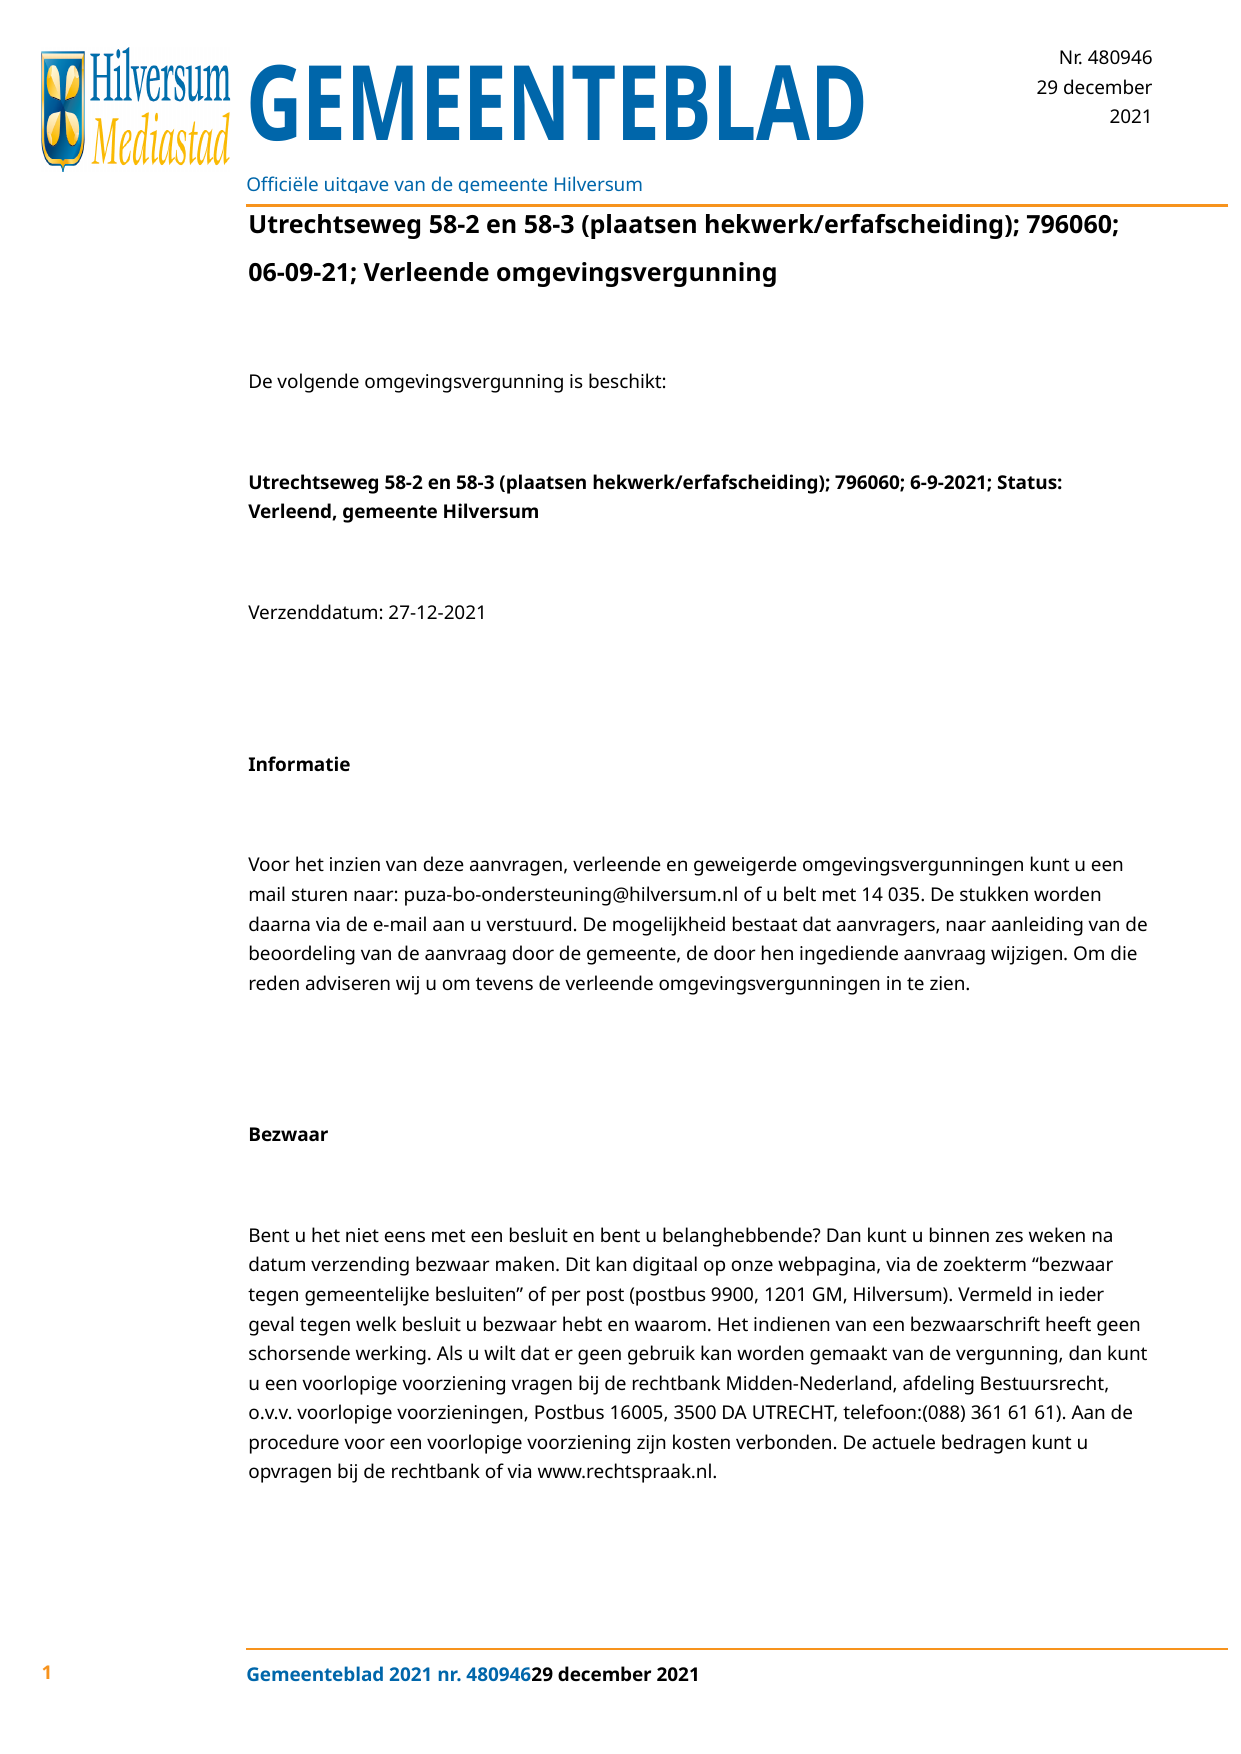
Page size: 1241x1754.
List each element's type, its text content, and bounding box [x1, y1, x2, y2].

picture [41, 47, 231, 172]
text Utrechtseweg 58-2 en 58-3 (plaatsen hekwerk/erfafscheiding); 796060; 6-9-2021; Status: Verleend, gemeente Hilversum [248, 469, 1152, 524]
text Voor het inzien van deze aanvragen, verleende en geweigerde omgevingsvergunningen kunt u een mail sturen naar: puza-bo-ondersteuning@hilversum.nl of u belt met 14 035. De stukken worden daarna via de e-mail aan u verstuurd. De mogelijkheid bestaat dat aanvragers, naar aanleiding van de beoordeling van de aanvraag door de gemeente, de door hen ingediende aanvraag wijzigen. Om die reden adviseren wij u om tevens de verleende omgevingsvergunningen in te zien. [248, 852, 1152, 996]
text Bezwaar [248, 1121, 1152, 1147]
text Utrechtseweg 58-2 en 58-3 (plaatsen hekwerk/erfafscheiding); 796060; 06-09-21; Verleende omgevingsvergunning [248, 207, 1152, 288]
text De volgende omgevingsvergunning is beschikt: [248, 368, 1152, 394]
text Informatie [248, 751, 1152, 777]
text Verzenddatum: 27-12-2021 [248, 599, 1152, 625]
text Bent u het niet eens met een besluit en bent u belanghebbende? Dan kunt u binnen zes weken na datum verzending bezwaar maken. Dit kan digitaal op onze webpagina, via de zoekterm “bezwaar tegen gemeentelijke besluiten” of per post (postbus 9900, 1201 GM, Hilversum). Vermeld in ieder geval tegen welk besluit u bezwaar hebt en waarom. Het indienen van een bezwaarschrift heeft geen schorsende werking. Als u wilt dat er geen gebruik kan worden gemaakt van de vergunning, dan kunt u een voorlopige voorziening vragen bij de rechtbank Midden-Nederland, afdeling Bestuursrecht, o.v.v. voorlopige voorzieningen, Postbus 16005, 3500 DA UTRECHT, telefoon:(088) 361 61 61). Aan de procedure voor een voorlopige voorziening zijn kosten verbonden. De actuele bedragen kunt u opvragen bij de rechtbank of via www.rechtspraak.nl. [248, 1222, 1152, 1484]
